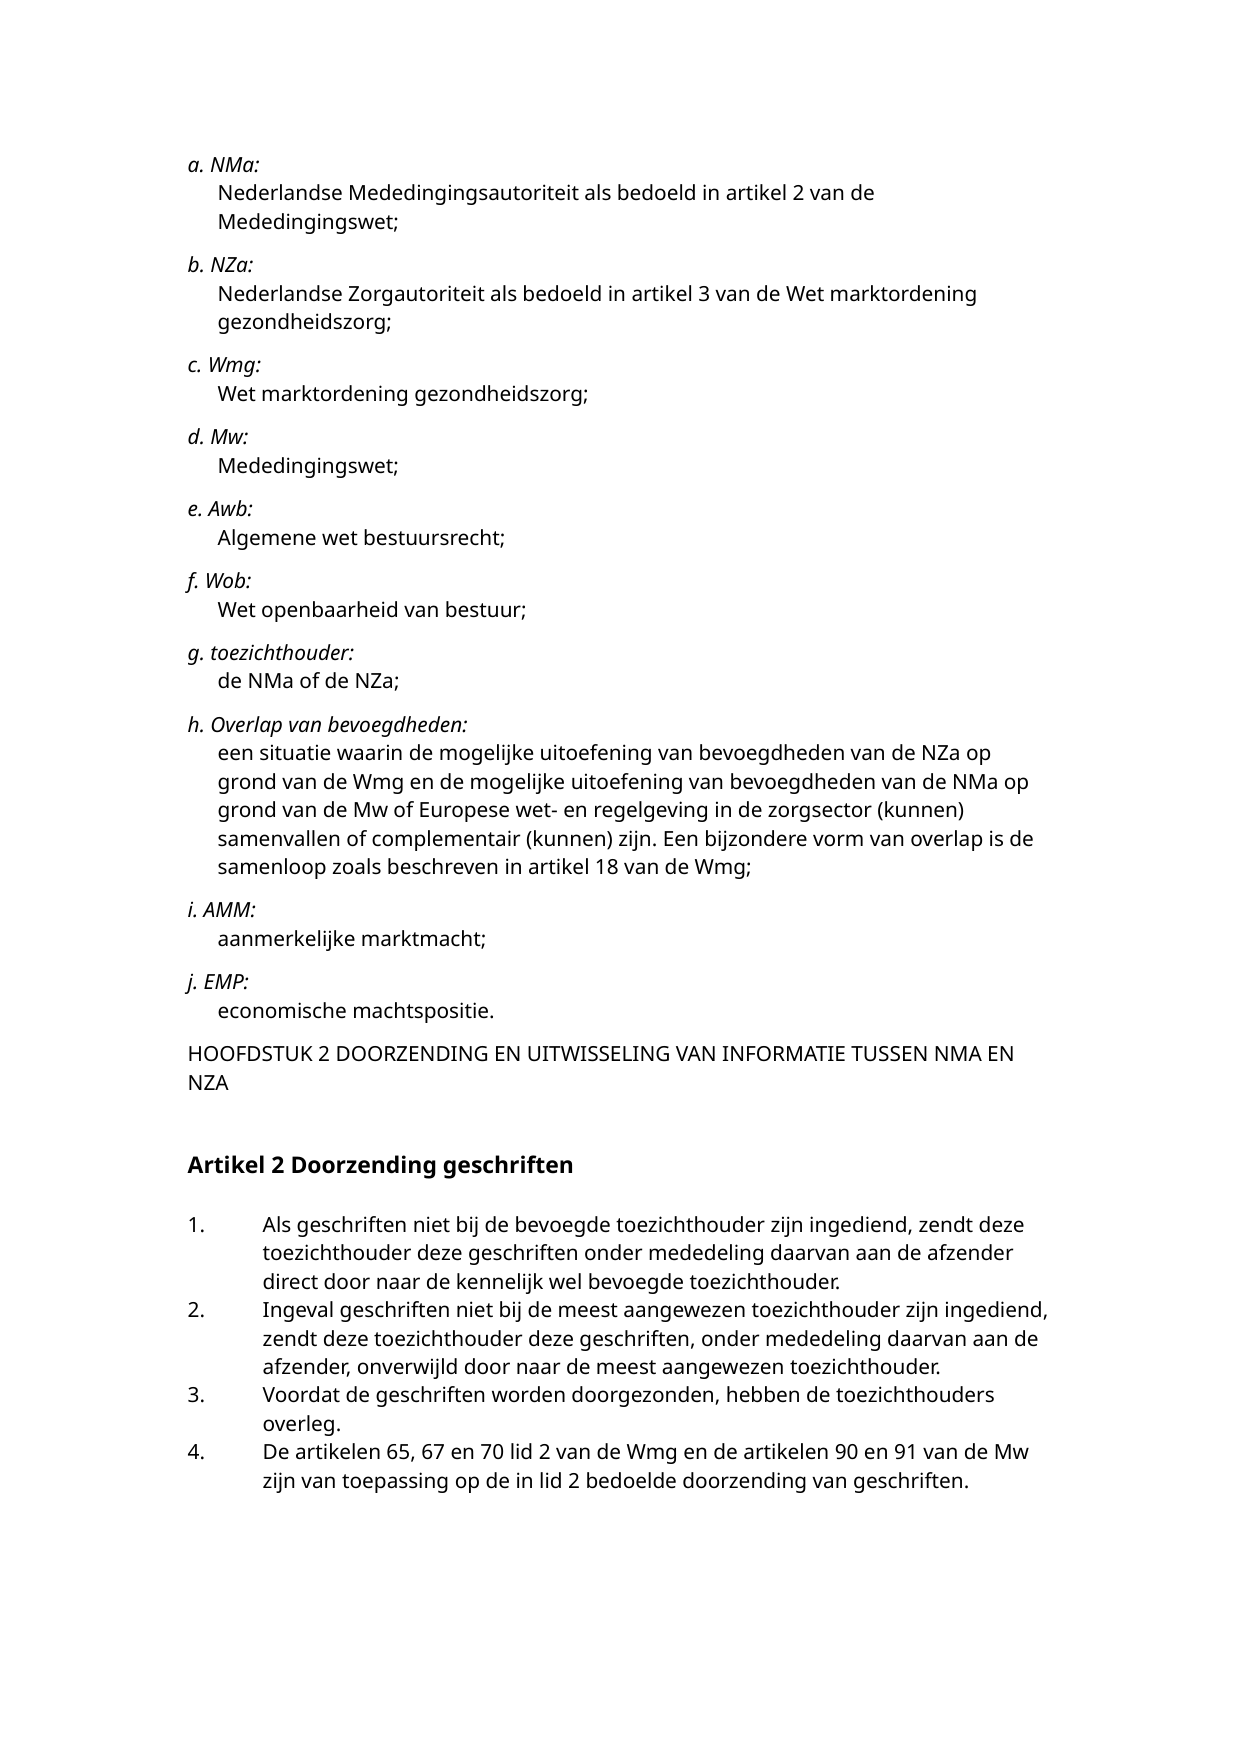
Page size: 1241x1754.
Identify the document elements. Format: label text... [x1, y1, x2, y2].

subtitle Artikel 2 Doorzending geschriften [187, 1149, 1053, 1180]
text a. NMa: [187, 150, 1053, 178]
text h. Overlap van bevoegdheden: [187, 710, 1053, 738]
text d. Mw: [187, 422, 1053, 451]
text Wet openbaarheid van bestuur; [217, 595, 1053, 623]
text g. toezichthouder: [187, 638, 1053, 667]
text j. EMP: [187, 967, 1053, 996]
text c. Wmg: [187, 351, 1053, 379]
text Nederlandse Zorgautoriteit als bedoeld in artikel 3 van de Wet marktordening gezondheidszorg; [217, 279, 1053, 336]
text Wet marktordening gezondheidszorg; [217, 379, 1053, 407]
text Nederlandse Mededingingsautoriteit als bedoeld in artikel 2 van de Mededingingswet; [217, 178, 1053, 235]
text e. Awb: [187, 494, 1053, 523]
text een situatie waarin de mogelijke uitoefening van bevoegdheden van de NZa op grond van de Wmg en de mogelijke uitoefening van bevoegdheden van de NMa op grond van de Mw of Europese wet- en regelgeving in de zorgsector (kunnen) samenvallen of complementair (kunnen) zijn. Een bijzondere vorm van overlap is de samenloop zoals beschreven in artikel 18 van de Wmg; [217, 738, 1053, 881]
text economische machtspositie. [217, 996, 1053, 1024]
list Ingeval geschriften niet bij de meest aangewezen toezichthouder zijn ingediend, zendt deze toezichthouder deze geschriften, onder mededeling daarvan aan de afzender, onverwijld door naar de meest aangewezen toezichthouder. [187, 1295, 1053, 1381]
list Als geschriften niet bij de bevoegde toezichthouder zijn ingediend, zendt deze toezichthouder deze geschriften onder mededeling daarvan aan de afzender direct door naar de kennelijk wel bevoegde toezichthouder. [187, 1210, 1053, 1295]
text de NMa of de NZa; [217, 667, 1053, 695]
text i. AMM: [187, 896, 1053, 924]
list Voordat de geschriften worden doorgezonden, hebben de toezichthouders overleg. [187, 1381, 1053, 1437]
text b. NZa: [187, 250, 1053, 279]
text f. Wob: [187, 566, 1053, 595]
text aanmerkelijke marktmacht; [217, 924, 1053, 952]
text Algemene wet bestuursrecht; [217, 523, 1053, 551]
list De artikelen 65, 67 en 70 lid 2 van de Wmg en de artikelen 90 en 91 van de Mw zijn van toepassing op de in lid 2 bedoelde doorzending van geschriften. [187, 1437, 1053, 1494]
text Mededingingswet; [217, 451, 1053, 479]
subtitle HOOFDSTUK 2 DOORZENDING EN UITWISSELING VAN INFORMATIE TUSSEN NMA EN NZA [187, 1039, 1053, 1096]
